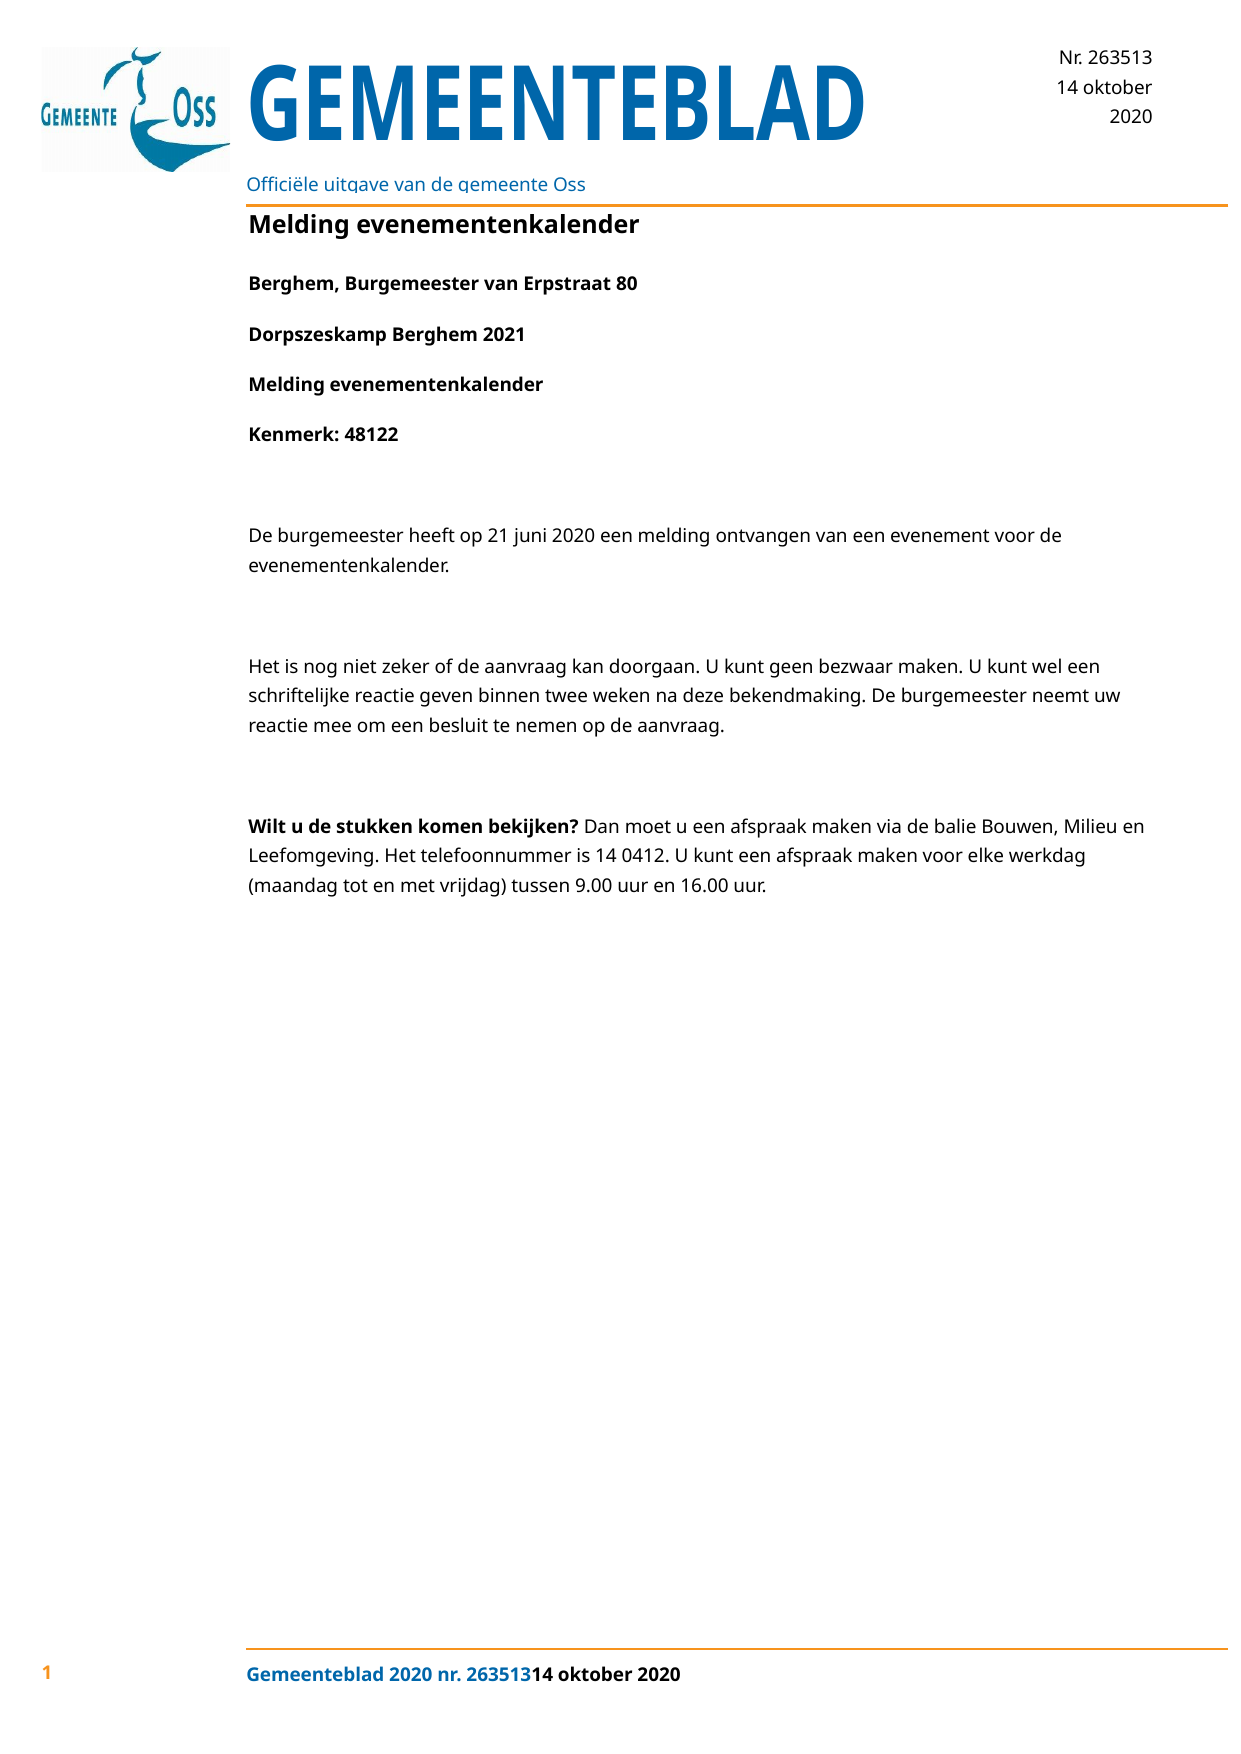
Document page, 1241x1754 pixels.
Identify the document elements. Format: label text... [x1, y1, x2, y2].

text Melding evenementenkalender [248, 207, 1152, 241]
picture [41, 47, 231, 172]
text Melding evenementenkalender [248, 371, 1152, 397]
text Het is nog niet zeker of de aanvraag kan doorgaan. U kunt geen bezwaar maken. U kunt wel een schriftelijke reactie geven binnen twee weken na deze bekendmaking. De burgemeester neemt uw reactie mee om een besluit te nemen op de aanvraag. [248, 653, 1152, 738]
text Kenmerk: 48122 [248, 422, 1152, 447]
text De burgemeester heeft op 21 juni 2020 een melding ontvangen van een evenement voor de evenementenkalender. [248, 522, 1152, 578]
text Berghem, Burgemeester van Erpstraat 80 [248, 270, 1152, 296]
text Wilt u de stukken komen bekijken? Dan moet u een afspraak maken via de balie Bouwen, Milieu en Leefomgeving. Het telefoonnummer is 14 0412. U kunt een afspraak maken voor elke werkdag (maandag tot en met vrijdag) tussen 9.00 uur en 16.00 uur. [248, 813, 1152, 898]
text Dorpszeskamp Berghem 2021 [248, 321, 1152, 346]
